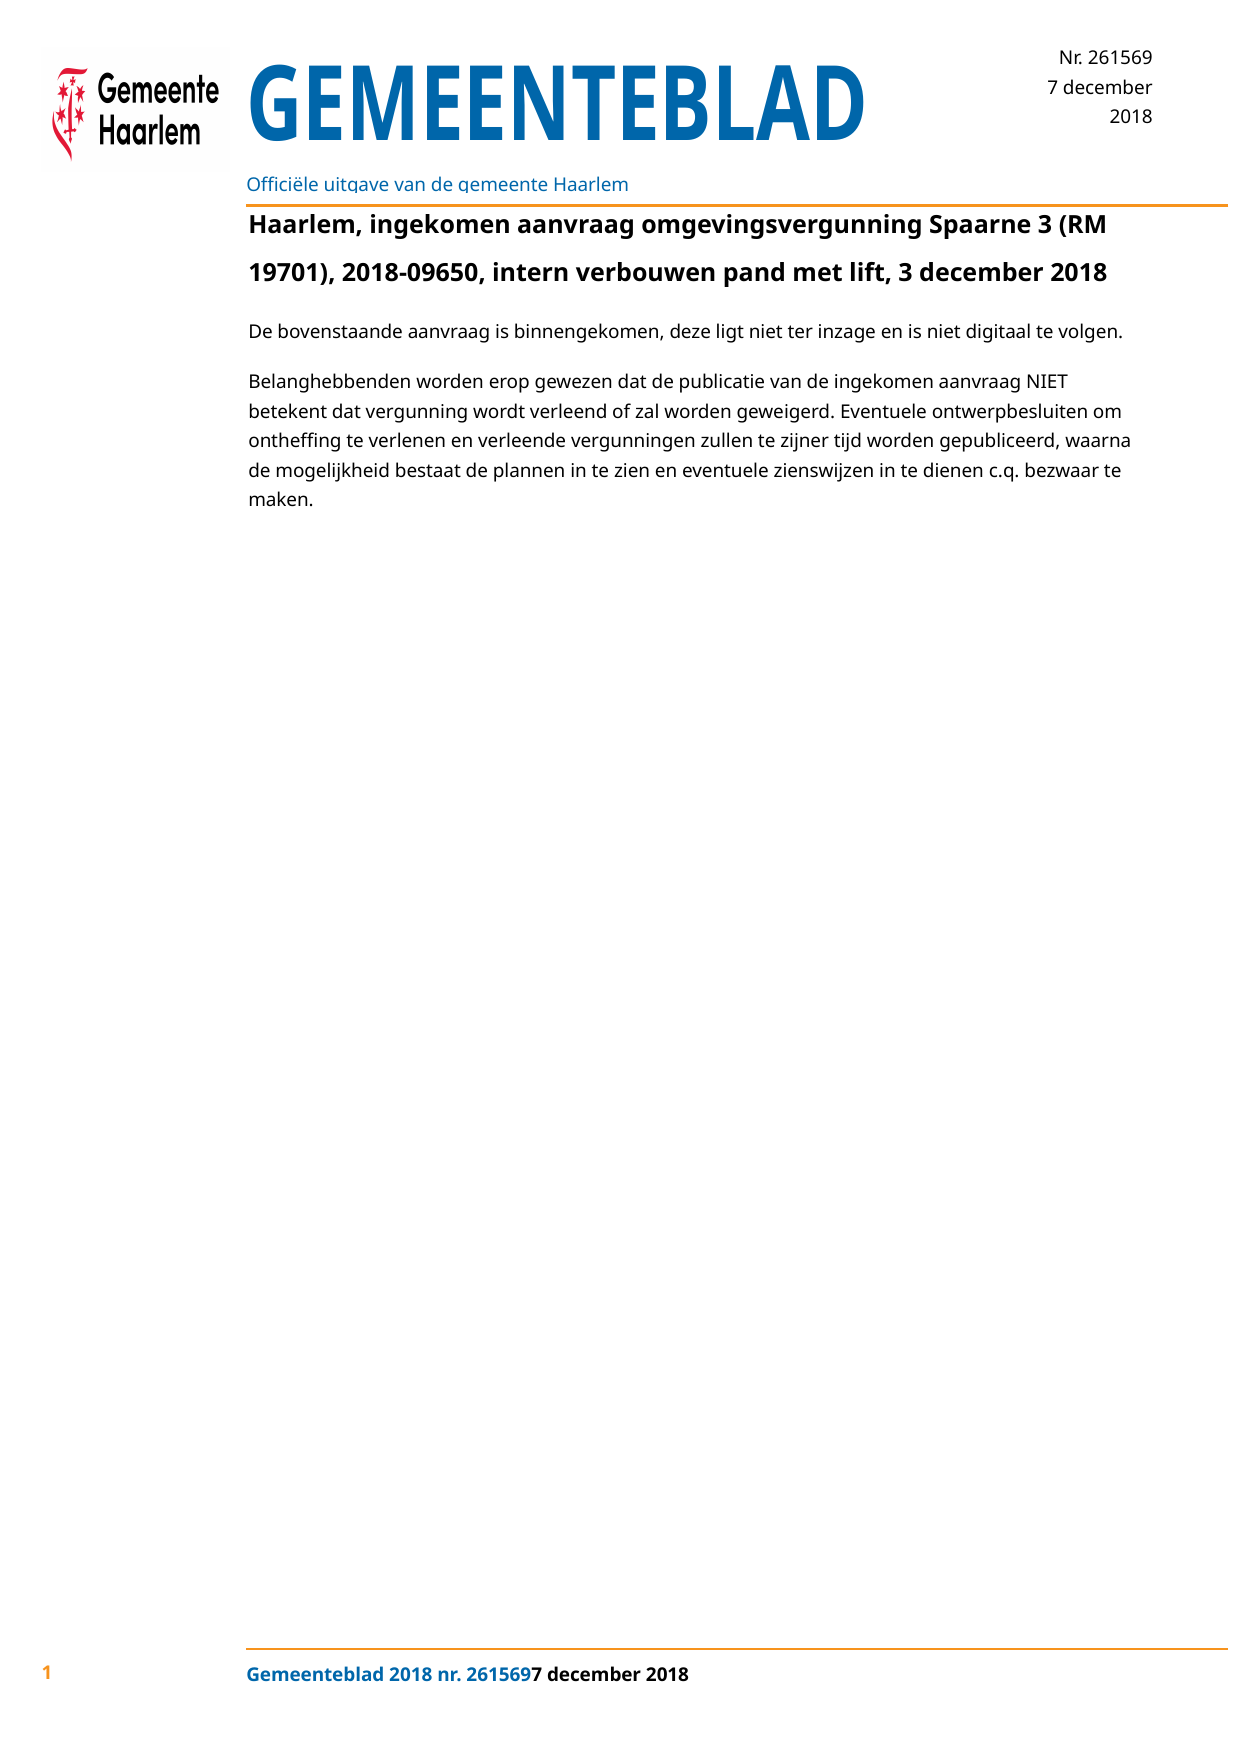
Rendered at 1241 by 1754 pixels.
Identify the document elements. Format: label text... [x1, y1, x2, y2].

text Haarlem, ingekomen aanvraag omgevingsvergunning Spaarne 3 (RM 19701), 2018-09650, intern verbouwen pand met lift, 3 december 2018 [248, 207, 1152, 288]
text Belanghebbenden worden erop gewezen dat de publicatie van de ingekomen aanvraag NIET betekent dat vergunning wordt verleend of zal worden geweigerd. Eventuele ontwerpbesluiten om ontheffing te verlenen en verleende vergunningen zullen te zijner tijd worden gepubliceerd, waarna de mogelijkheid bestaat de plannen in te zien en eventuele zienswijzen in te dienen c.q. bezwaar te maken. [248, 368, 1152, 512]
picture [41, 47, 231, 172]
text De bovenstaande aanvraag is binnengekomen, deze ligt niet ter inzage en is niet digitaal te volgen. [248, 318, 1152, 344]
